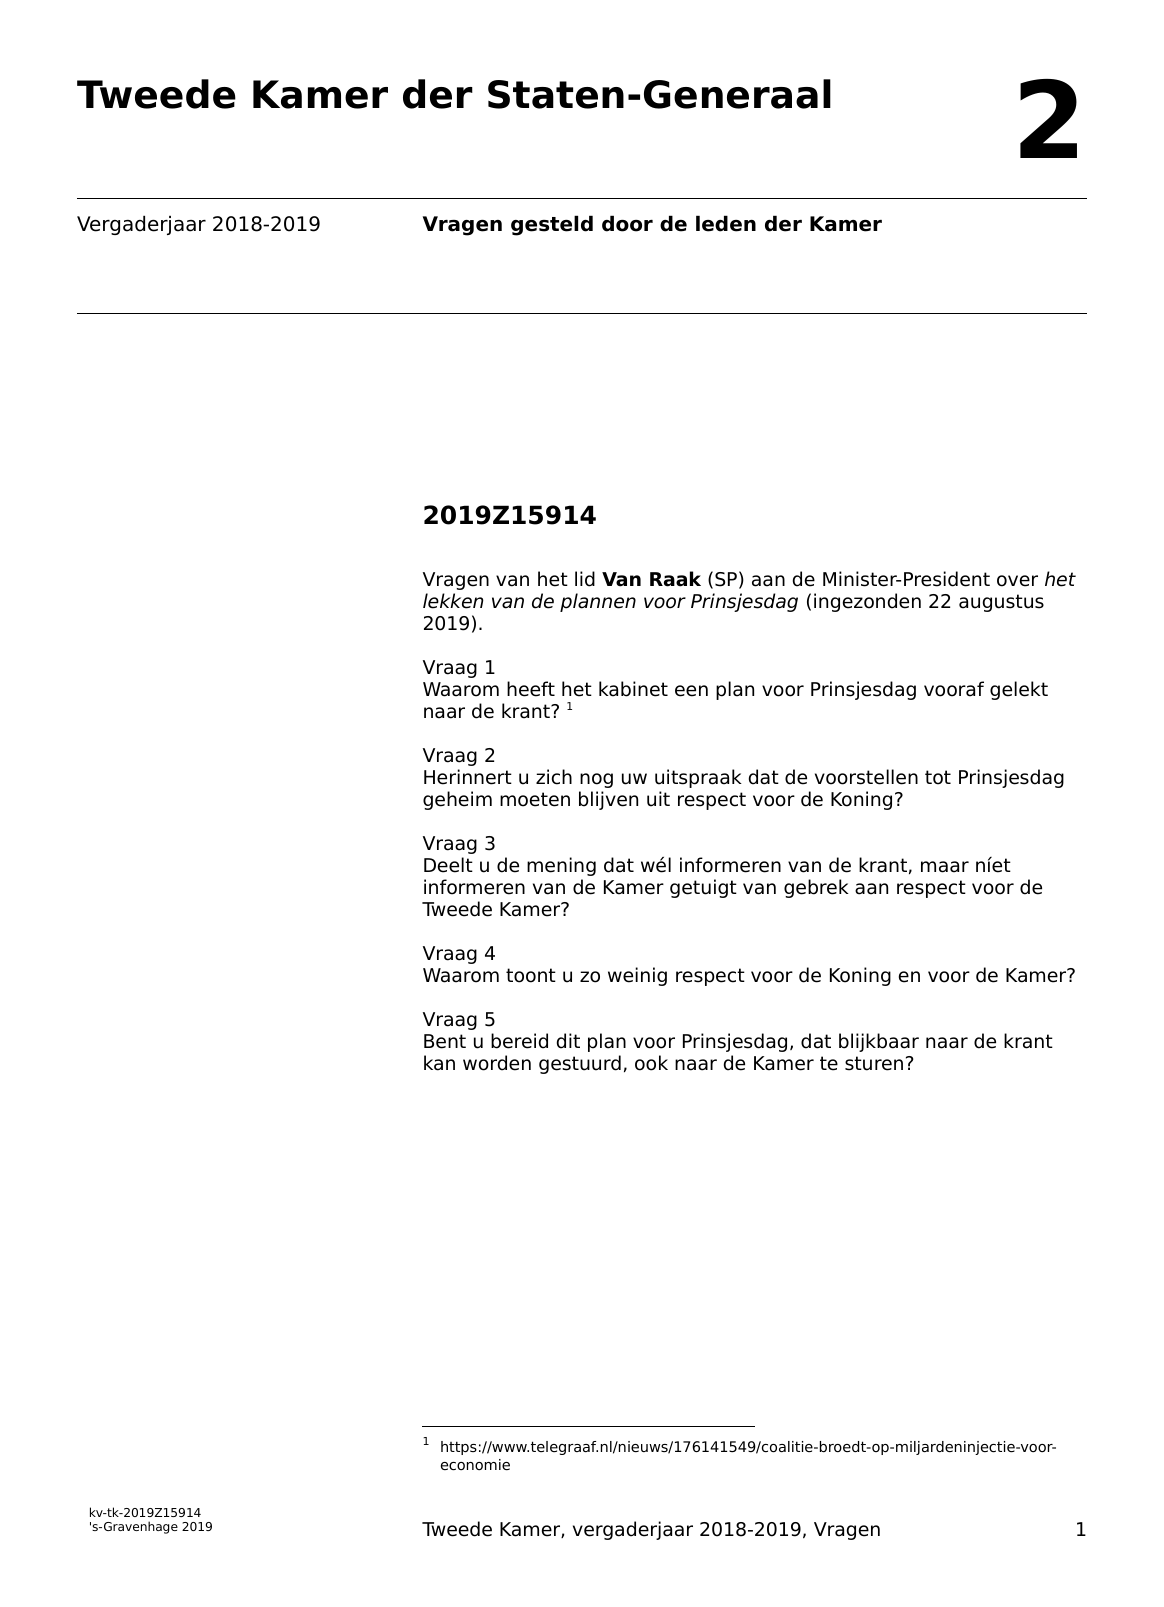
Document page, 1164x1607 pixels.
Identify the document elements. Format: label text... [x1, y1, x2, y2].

text Vraag 1 [422, 657, 1087, 679]
text https://www.telegraaf.nl/nieuws/176141549/coalitie-broedt-op-miljardeninjectie-voor-economie [422, 1435, 1087, 1474]
table_cell Vragen gesteld door de leden der Kamer [422, 199, 1087, 313]
text Herinnert u zich nog uw uitspraak dat de voorstellen tot Prinsjesdag geheim moeten blijven uit respect voor de Koning? [422, 767, 1087, 811]
table_header 2 [886, 59, 1087, 198]
text Vraag 5 [422, 1009, 1087, 1031]
text Vraag 4 [422, 943, 1087, 965]
table_cell Vergaderjaar 2018-2019 [77, 199, 422, 313]
text 's-Gravenhage 2019 [88, 1520, 323, 1534]
text kv-tk-2019Z15914 [88, 1506, 323, 1520]
text Waarom toont u zo weinig respect voor de Koning en voor de Kamer? [422, 965, 1087, 987]
text Waarom heeft het kabinet een plan voor Prinsjesdag vooraf gelekt naar de krant? [422, 679, 1087, 723]
text Bent u bereid dit plan voor Prinsjesdag, dat blijkbaar naar de krant kan worden gestuurd, ook naar de Kamer te sturen? [422, 1031, 1087, 1075]
table_header Tweede Kamer der Staten-Generaal [77, 59, 886, 198]
text 2019Z15914 [422, 501, 1087, 531]
text Vraag 2 [422, 745, 1087, 767]
text Vragen van het lid Van Raak (SP) aan de Minister-President over het lekken van de plannen voor Prinsjesdag (ingezonden 22 augustus 2019). [422, 569, 1087, 635]
text Vraag 3 [422, 833, 1087, 855]
text Deelt u de mening dat wél informeren van de krant, maar níet informeren van de Kamer getuigt van gebrek aan respect voor de Tweede Kamer? [422, 855, 1087, 921]
